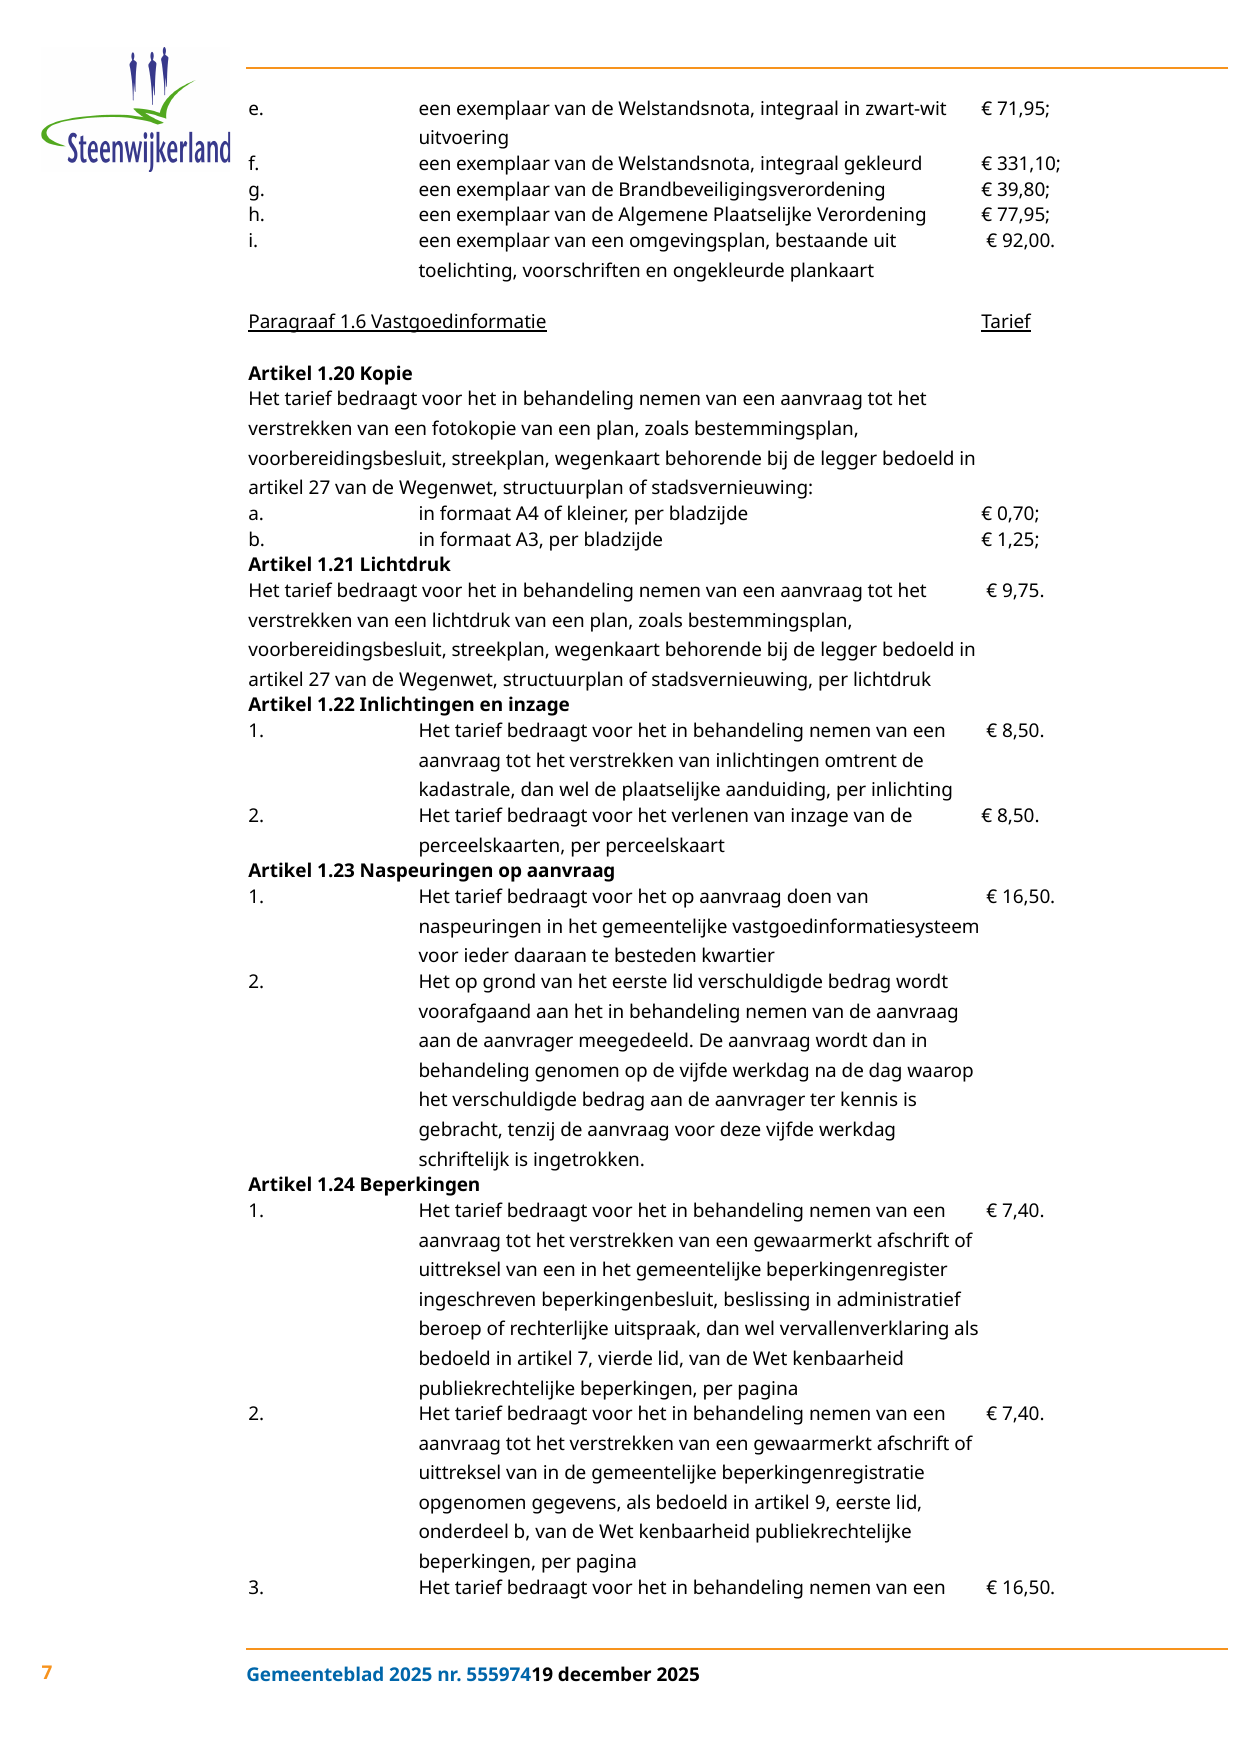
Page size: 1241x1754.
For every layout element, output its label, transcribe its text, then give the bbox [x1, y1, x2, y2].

table_cell Tarief [981, 308, 1152, 334]
table_cell € 71,95; [981, 95, 1152, 150]
table_cell 2. [248, 1400, 418, 1574]
table_cell in formaat A4 of kleiner, per bladzijde [418, 500, 981, 526]
table_cell een exemplaar van de Algemene Plaatselijke Verordening [418, 202, 981, 227]
table_cell Het tarief bedraagt voor het in behandeling nemen van een [418, 1574, 981, 1600]
table_cell een exemplaar van de Brandbeveiligingsverordening [418, 176, 981, 202]
table_cell € 8,50. [981, 802, 1152, 858]
table_cell 1. [248, 883, 418, 968]
table_cell Het tarief bedraagt voor het in behandeling nemen van een aanvraag tot het verstrekken van inlichtingen omtrent de kadastrale, dan wel de plaatselijke aanduiding, per inlichting [418, 718, 981, 802]
table_cell Het tarief bedraagt voor het in behandeling nemen van een aanvraag tot het verstrekken van een gewaarmerkt afschrift of uittreksel van een in het gemeentelijke beperkingenregister ingeschreven beperkingenbesluit, beslissing in administratief beroep of rechterlijke uitspraak, dan wel vervallenverklaring als bedoeld in artikel 7, vierde lid, van de Wet kenbaarheid publiekrechtelijke beperkingen, per pagina [418, 1197, 981, 1400]
table_cell [981, 1171, 1152, 1197]
table_cell € 39,80; [981, 176, 1152, 202]
table_cell [981, 858, 1152, 883]
table_cell een exemplaar van een omgevingsplan, bestaande uit toelichting, voorschriften en ongekleurde plankaart [418, 227, 981, 283]
table_cell € 77,95; [981, 202, 1152, 227]
table_cell Het op grond van het eerste lid verschuldigde bedrag wordt voorafgaand aan het in behandeling nemen van de aanvraag aan de aanvrager meegedeeld. De aanvraag wordt dan in behandeling genomen op de vijfde werkdag na de dag waarop het verschuldigde bedrag aan de aanvrager ter kennis is gebracht, tenzij de aanvraag voor deze vijfde werkdag schriftelijk is ingetrokken. [418, 968, 981, 1171]
table_cell 2. [248, 968, 418, 1171]
table_cell i. [248, 227, 418, 283]
table_cell b. [248, 526, 418, 551]
table_cell h. [248, 202, 418, 227]
table_cell Artikel 1.22 Inlichtingen en inzage [248, 692, 981, 717]
table_cell Paragraaf 1.6 Vastgoedinformatie [248, 308, 981, 334]
table_cell [248, 283, 981, 308]
table_cell Artikel 1.24 Beperkingen [248, 1171, 981, 1197]
table_cell [981, 334, 1152, 360]
table_cell [248, 334, 981, 360]
table_cell een exemplaar van de Welstandsnota, integraal in zwart-wit uitvoering [418, 95, 981, 150]
table_cell € 7,40. [981, 1400, 1152, 1574]
table_cell [981, 283, 1152, 308]
table_cell [981, 360, 1152, 386]
table_cell € 7,40. [981, 1197, 1152, 1400]
table_cell [981, 692, 1152, 717]
table_cell g. [248, 176, 418, 202]
table_cell f. [248, 150, 418, 176]
table_cell € 92,00. [981, 227, 1152, 283]
table_cell € 1,25; [981, 526, 1152, 551]
table_cell 2. [248, 802, 418, 858]
table_cell a. [248, 500, 418, 526]
table_cell [981, 386, 1152, 500]
table_cell € 16,50. [981, 883, 1152, 968]
table_cell Het tarief bedraagt voor het in behandeling nemen van een aanvraag tot het verstrekken van een fotokopie van een plan, zoals bestemmingsplan, voorbereidingsbesluit, streekplan, wegenkaart behorende bij de legger bedoeld in artikel 27 van de Wegenwet, structuurplan of stadsvernieuwing: [248, 386, 981, 500]
table_cell 1. [248, 718, 418, 802]
table_cell € 16,50. [981, 1574, 1152, 1600]
table_cell Artikel 1.21 Lichtdruk [248, 551, 981, 577]
picture [41, 47, 231, 172]
table_cell Het tarief bedraagt voor het verlenen van inzage van de perceelskaarten, per perceelskaart [418, 802, 981, 858]
table_cell 1. [248, 1197, 418, 1400]
table_cell Het tarief bedraagt voor het in behandeling nemen van een aanvraag tot het verstrekken van een gewaarmerkt afschrift of uittreksel van in de gemeentelijke beperkingenregistratie opgenomen gegevens, als bedoeld in artikel 9, eerste lid, onderdeel b, van de Wet kenbaarheid publiekrechtelijke beperkingen, per pagina [418, 1400, 981, 1574]
table_cell € 9,75. [981, 577, 1152, 692]
table_cell in formaat A3, per bladzijde [418, 526, 981, 551]
table_cell Artikel 1.23 Naspeuringen op aanvraag [248, 858, 981, 883]
table_cell een exemplaar van de Welstandsnota, integraal gekleurd [418, 150, 981, 176]
table_cell [981, 551, 1152, 577]
table_cell Artikel 1.20 Kopie [248, 360, 981, 386]
table_cell € 331,10; [981, 150, 1152, 176]
table_cell Het tarief bedraagt voor het in behandeling nemen van een aanvraag tot het verstrekken van een lichtdruk van een plan, zoals bestemmingsplan, voorbereidingsbesluit, streekplan, wegenkaart behorende bij de legger bedoeld in artikel 27 van de Wegenwet, structuurplan of stadsvernieuwing, per lichtdruk [248, 577, 981, 692]
table_cell Het tarief bedraagt voor het op aanvraag doen van naspeuringen in het gemeentelijke vastgoedinformatiesysteem voor ieder daaraan te besteden kwartier [418, 883, 981, 968]
table_cell e. [248, 95, 418, 150]
table_cell 3. [248, 1574, 418, 1600]
table_cell [981, 968, 1152, 1171]
table_cell € 8,50. [981, 718, 1152, 802]
table_cell € 0,70; [981, 500, 1152, 526]
